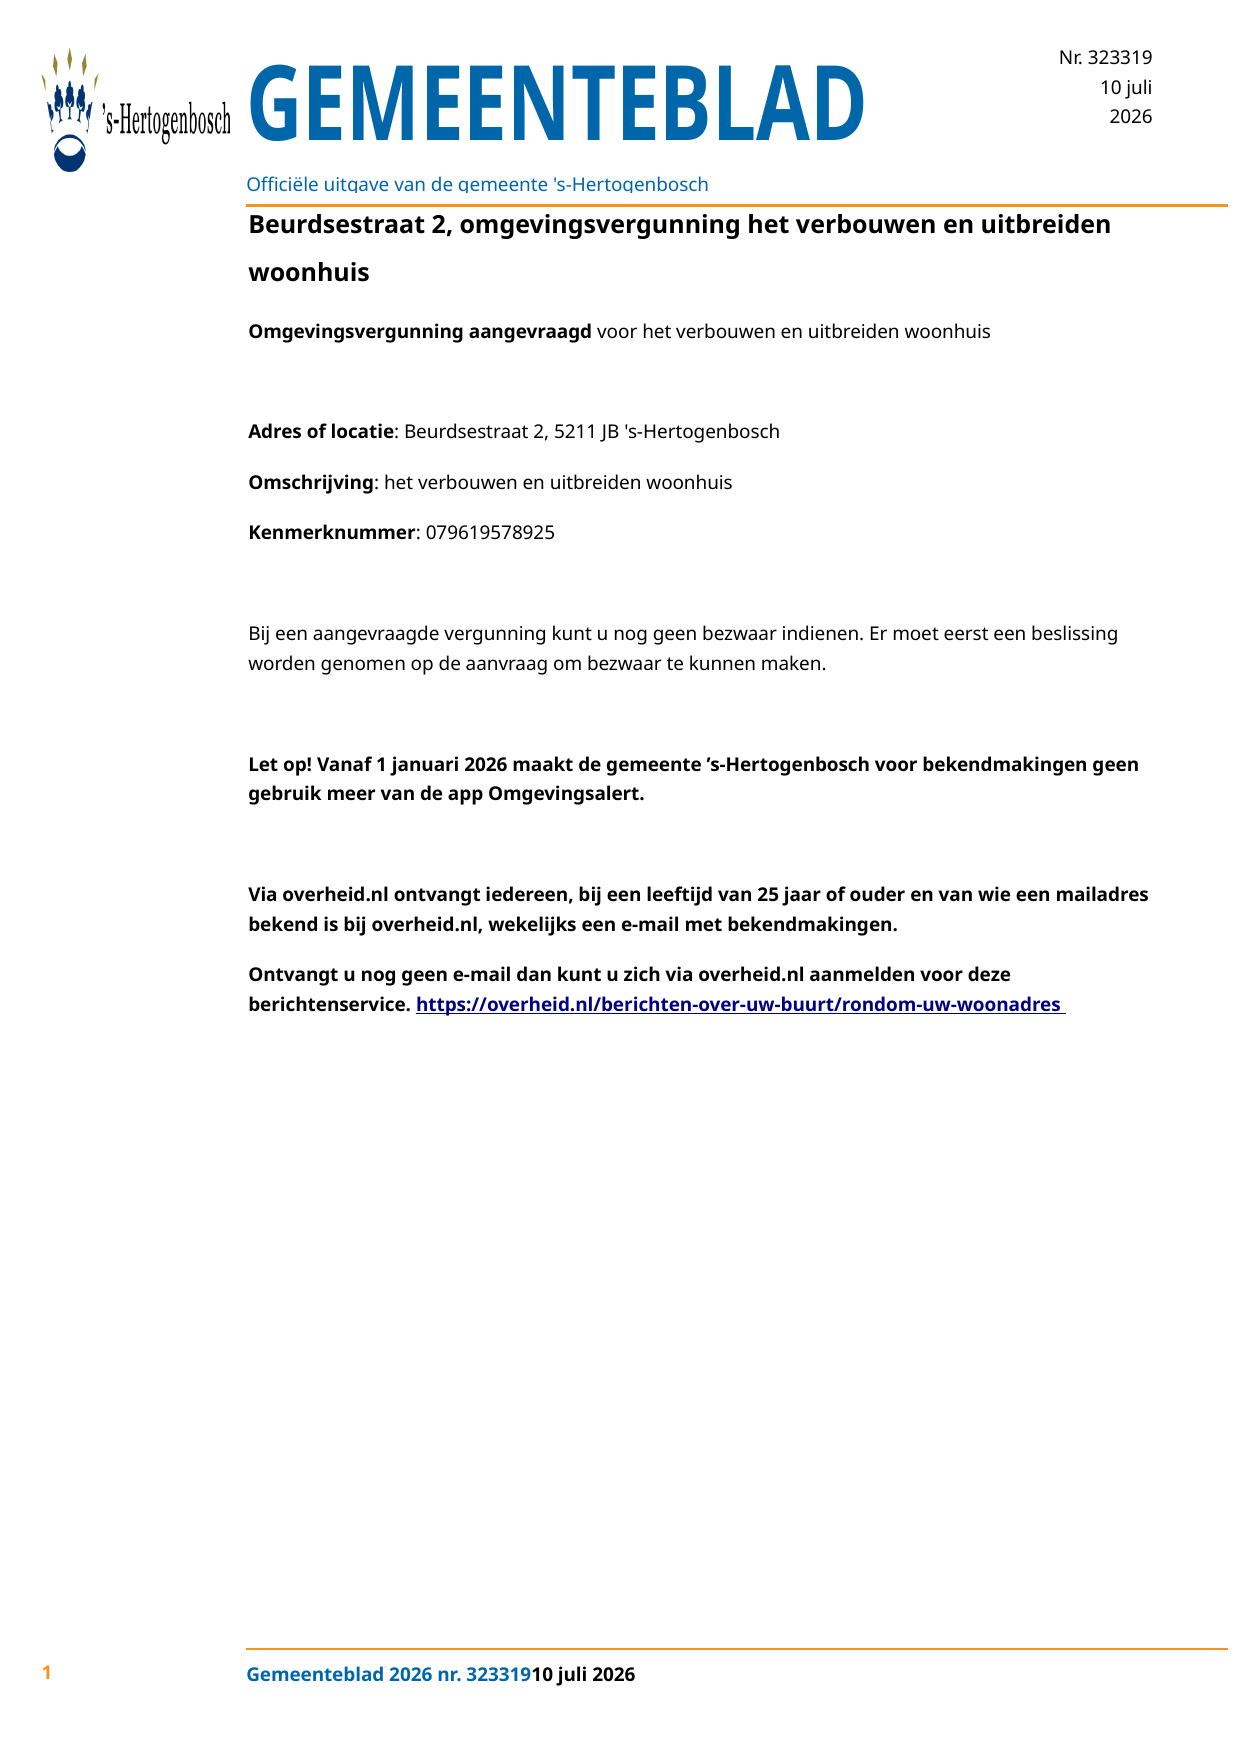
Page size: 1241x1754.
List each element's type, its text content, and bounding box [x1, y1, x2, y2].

text Beurdsestraat 2, omgevingsvergunning het verbouwen en uitbreiden woonhuis [248, 207, 1152, 288]
text Ontvangt u nog geen e-mail dan kunt u zich via overheid.nl aanmelden voor deze berichtenservice. https://overheid.nl/berichten-over-uw-buurt/rondom-uw-woonadres [248, 961, 1152, 1017]
picture [41, 47, 231, 172]
text Via overheid.nl ontvangt iedereen, bij een leeftijd van 25 jaar of ouder en van wie een mailadres bekend is bij overheid.nl, wekelijks een e-mail met bekendmakingen. [248, 881, 1152, 937]
text Adres of locatie: Beurdsestraat 2, 5211 JB 's-Hertogenbosch [248, 419, 1152, 444]
text Omgevingsvergunning aangevraagd voor het verbouwen en uitbreiden woonhuis [248, 318, 1152, 344]
text Kenmerknummer: 079619578925 [248, 519, 1152, 545]
text Let op! Vanaf 1 januari 2026 maakt de gemeente ’s-Hertogenbosch voor bekendmakingen geen gebruik meer van de app Omgevingsalert. [248, 751, 1152, 806]
text Omschrijving: het verbouwen en uitbreiden woonhuis [248, 469, 1152, 495]
text Bij een aangevraagde vergunning kunt u nog geen bezwaar indienen. Er moet eerst een beslissing worden genomen op de aanvraag om bezwaar te kunnen maken. [248, 620, 1152, 676]
